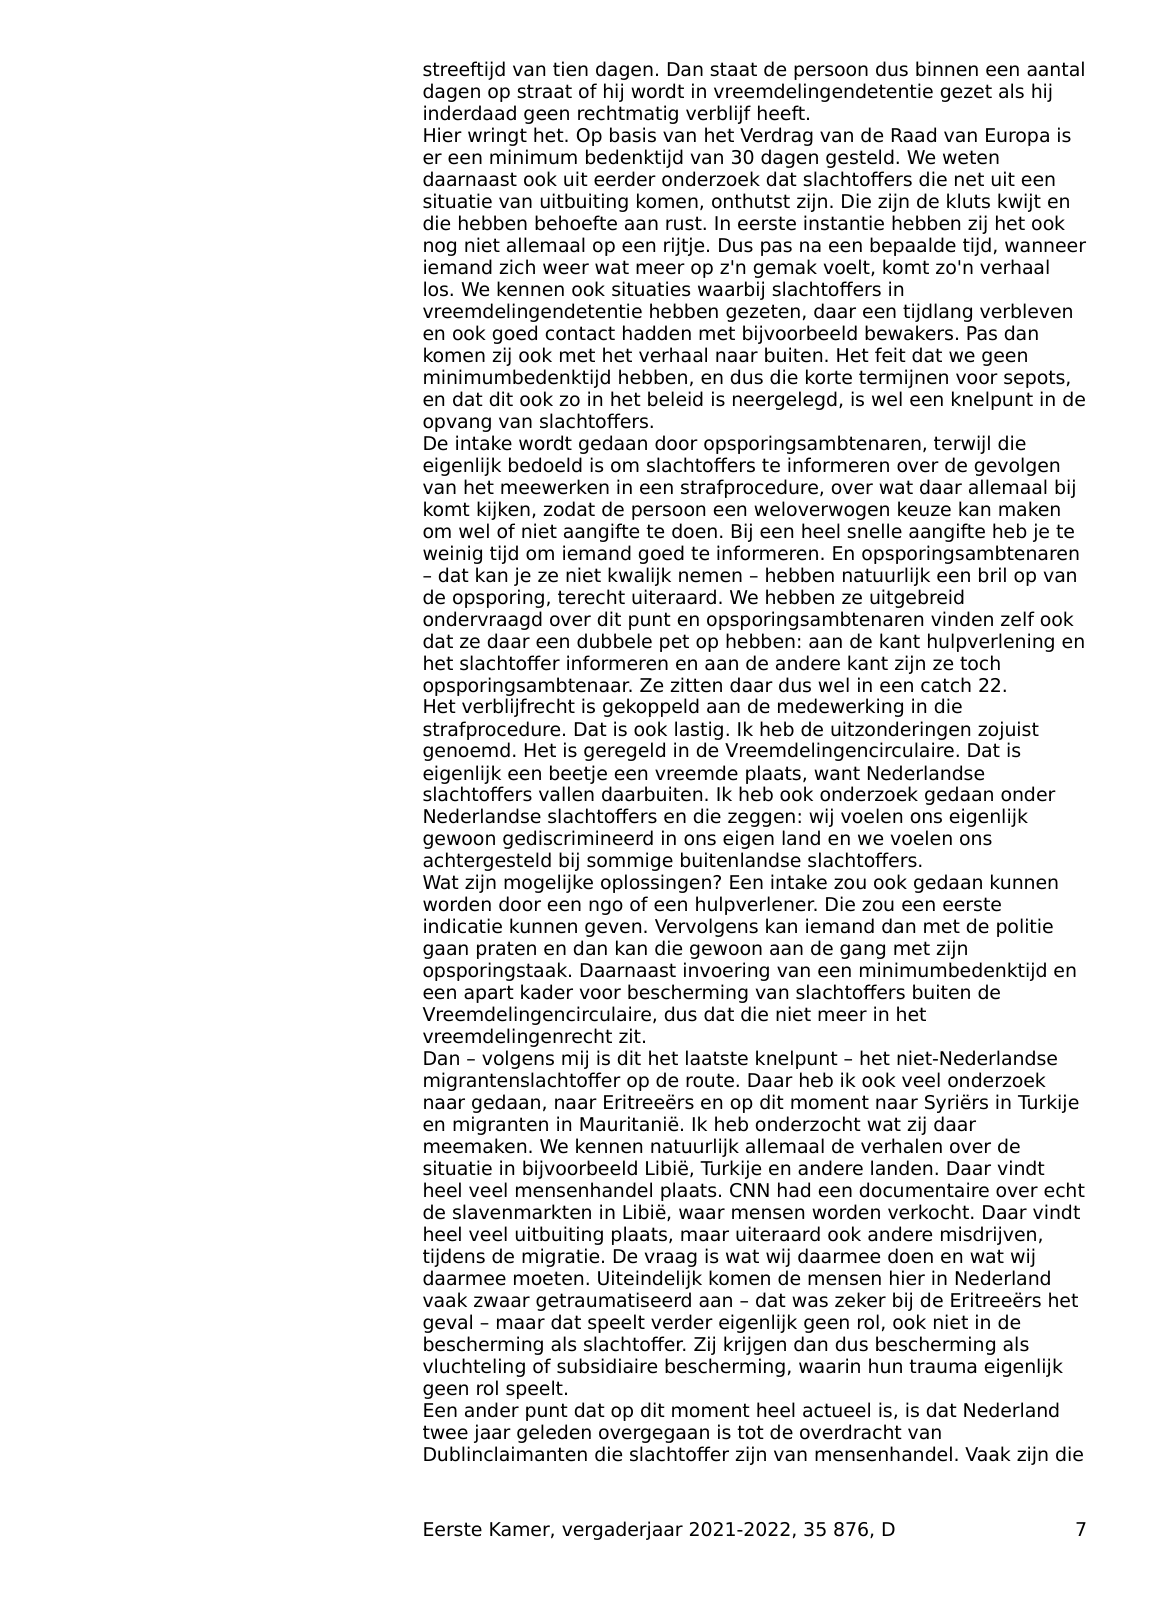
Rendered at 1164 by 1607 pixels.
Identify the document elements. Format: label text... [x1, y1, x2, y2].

text Hier wringt het. Op basis van het Verdrag van de Raad van Europa is er een minimum bedenktijd van 30 dagen gesteld. We weten daarnaast ook uit eerder onderzoek dat slachtoffers die net uit een situatie van uitbuiting komen, onthutst zijn. Die zijn de kluts kwijt en die hebben behoefte aan rust. In eerste instantie hebben zij het ook nog niet allemaal op een rijtje. Dus pas na een bepaalde tijd, wanneer iemand zich weer wat meer op z'n gemak voelt, komt zo'n verhaal los. We kennen ook situaties waarbij slachtoffers in vreemdelingendetentie hebben gezeten, daar een tijdlang verbleven en ook goed contact hadden met bijvoorbeeld bewakers. Pas dan komen zij ook met het verhaal naar buiten. Het feit dat we geen minimumbedenktijd hebben, en dus die korte termijnen voor sepots, en dat dit ook zo in het beleid is neergelegd, is wel een knelpunt in de opvang van slachtoffers. [422, 125, 1087, 433]
text streeftijd van tien dagen. Dan staat de persoon dus binnen een aantal dagen op straat of hij wordt in vreemdelingendetentie gezet als hij inderdaad geen rechtmatig verblijf heeft. [422, 59, 1087, 125]
text Wat zijn mogelijke oplossingen? Een intake zou ook gedaan kunnen worden door een ngo of een hulpverlener. Die zou een eerste indicatie kunnen geven. Vervolgens kan iemand dan met de politie gaan praten en dan kan die gewoon aan de gang met zijn opsporingstaak. Daarnaast invoering van een minimumbedenktijd en een apart kader voor bescherming van slachtoffers buiten de Vreemdelingencirculaire, dus dat die niet meer in het vreemdelingenrecht zit. [422, 872, 1087, 1048]
text Het verblijfrecht is gekoppeld aan de medewerking in die strafprocedure. Dat is ook lastig. Ik heb de uitzonderingen zojuist genoemd. Het is geregeld in de Vreemdelingencirculaire. Dat is eigenlijk een beetje een vreemde plaats, want Nederlandse slachtoffers vallen daarbuiten. Ik heb ook onderzoek gedaan onder Nederlandse slachtoffers en die zeggen: wij voelen ons eigenlijk gewoon gediscrimineerd in ons eigen land en we voelen ons achtergesteld bij sommige buitenlandse slachtoffers. [422, 696, 1087, 872]
text Dan – volgens mij is dit het laatste knelpunt – het niet-Nederlandse migrantenslachtoffer op de route. Daar heb ik ook veel onderzoek naar gedaan, naar Eritreeërs en op dit moment naar Syriërs in Turkije en migranten in Mauritanië. Ik heb onderzocht wat zij daar meemaken. We kennen natuurlijk allemaal de verhalen over de situatie in bijvoorbeeld Libië, Turkije en andere landen. Daar vindt heel veel mensenhandel plaats. CNN had een documentaire over echt de slavenmarkten in Libië, waar mensen worden verkocht. Daar vindt heel veel uitbuiting plaats, maar uiteraard ook andere misdrijven, tijdens de migratie. De vraag is wat wij daarmee doen en wat wij daarmee moeten. Uiteindelijk komen de mensen hier in Nederland vaak zwaar getraumatiseerd aan – dat was zeker bij de Eritreeërs het geval – maar dat speelt verder eigenlijk geen rol, ook niet in de bescherming als slachtoffer. Zij krijgen dan dus bescherming als vluchteling of subsidiaire bescherming, waarin hun trauma eigenlijk geen rol speelt. [422, 1048, 1087, 1400]
text Een ander punt dat op dit moment heel actueel is, is dat Nederland twee jaar geleden overgegaan is tot de overdracht van Dublinclaimanten die slachtoffer zijn van mensenhandel. Vaak zijn die [422, 1400, 1087, 1466]
text De intake wordt gedaan door opsporingsambtenaren, terwijl die eigenlijk bedoeld is om slachtoffers te informeren over de gevolgen van het meewerken in een strafprocedure, over wat daar allemaal bij komt kijken, zodat de persoon een weloverwogen keuze kan maken om wel of niet aangifte te doen. Bij een heel snelle aangifte heb je te weinig tijd om iemand goed te informeren. En opsporingsambtenaren – dat kan je ze niet kwalijk nemen – hebben natuurlijk een bril op van de opsporing, terecht uiteraard. We hebben ze uitgebreid ondervraagd over dit punt en opsporingsambtenaren vinden zelf ook dat ze daar een dubbele pet op hebben: aan de kant hulpverlening en het slachtoffer informeren en aan de andere kant zijn ze toch opsporingsambtenaar. Ze zitten daar dus wel in een catch 22. [422, 433, 1087, 696]
